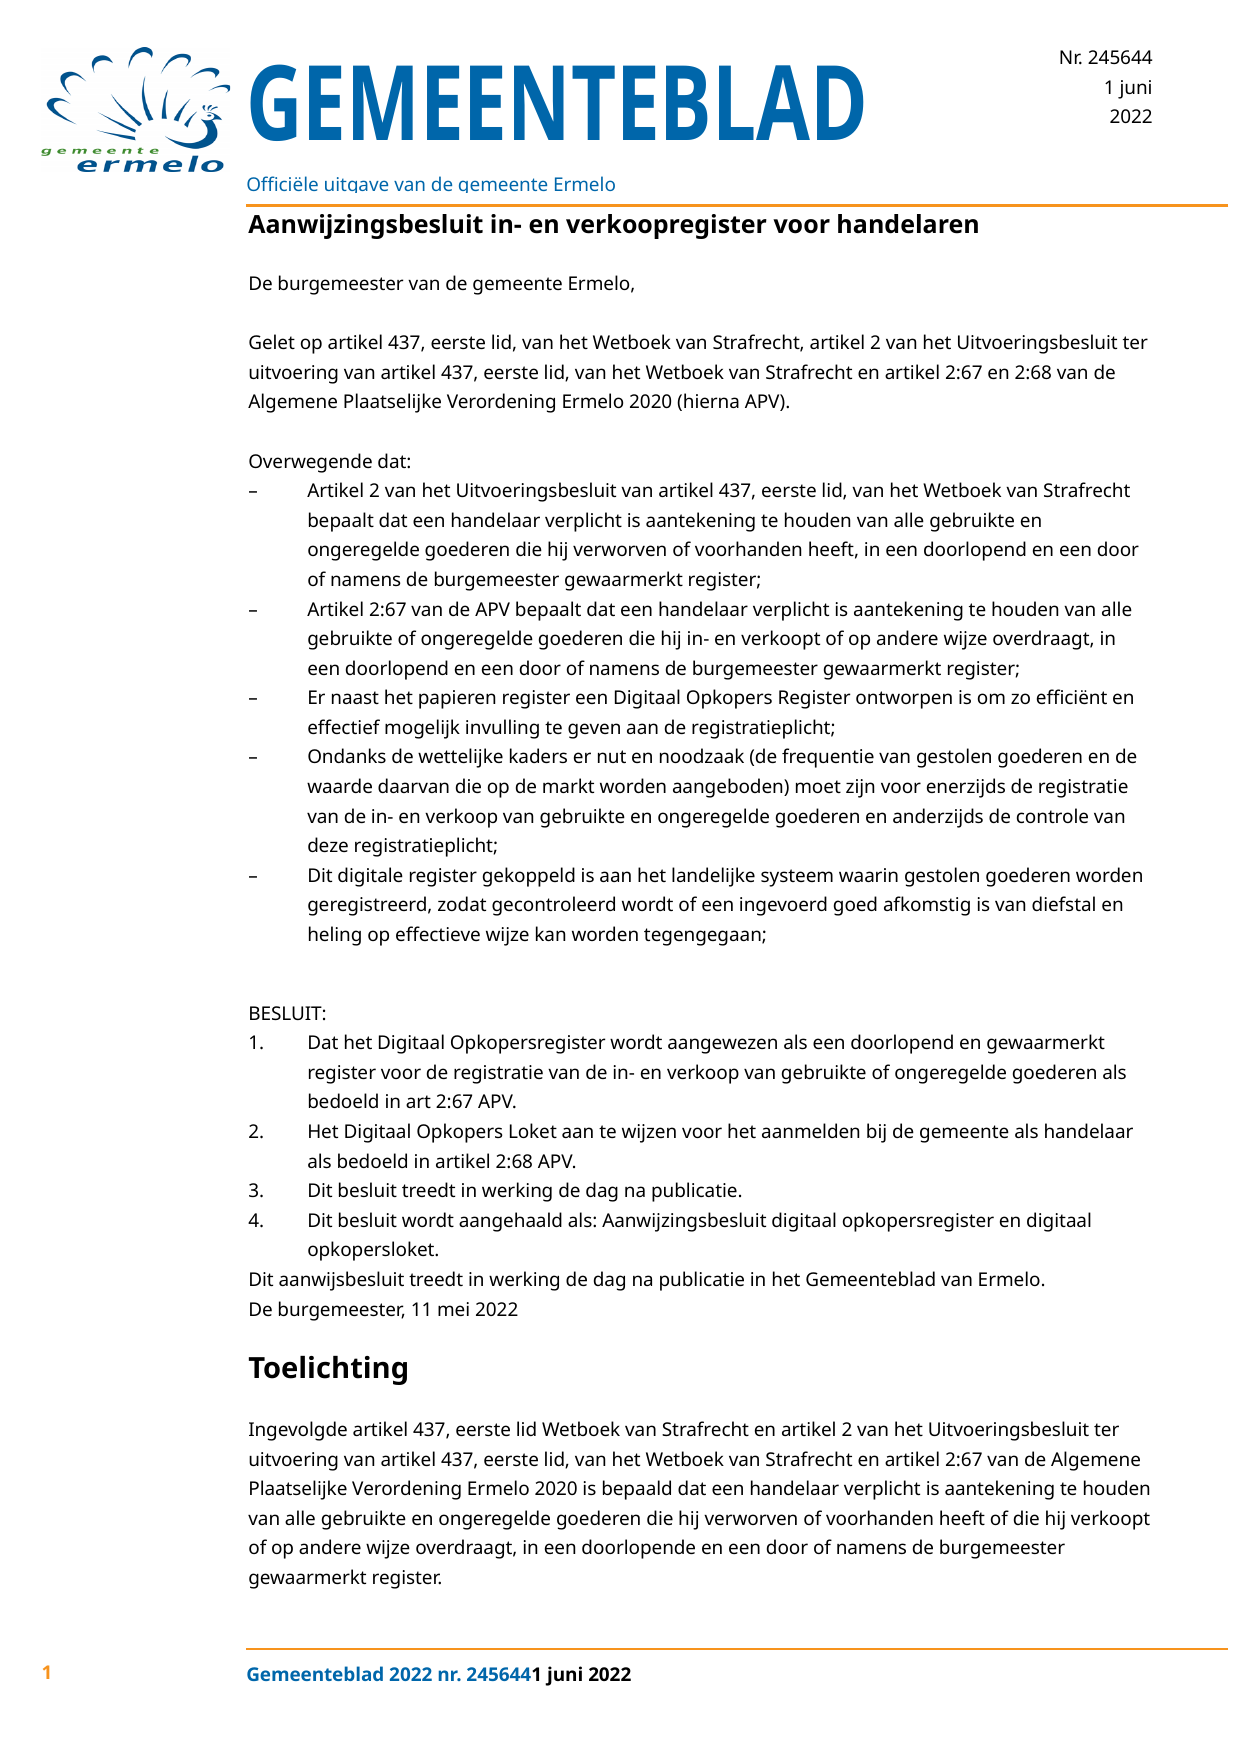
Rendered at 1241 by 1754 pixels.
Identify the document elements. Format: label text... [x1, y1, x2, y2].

text Dit aanwijsbesluit treedt in werking de dag na publicatie in het Gemeenteblad van Ermelo. [248, 1266, 1152, 1292]
list Dat het Digitaal Opkopersregister wordt aangewezen als een doorlopend en gewaarmerkt register voor de registratie van de in- en verkoop van gebruikte of ongeregelde goederen als bedoeld in art 2:67 APV. [248, 1029, 1152, 1114]
text BESLUIT: [248, 1000, 1152, 1026]
list Artikel 2:67 van de APV bepaalt dat een handelaar verplicht is aantekening te houden van alle gebruikte of ongeregelde goederen die hij in- en verkoopt of op andere wijze overdraagt, in een doorlopend en een door of namens de burgemeester gewaarmerkt register; [248, 596, 1152, 681]
list Dit besluit wordt aangehaald als: Aanwijzingsbesluit digitaal opkopersregister en digitaal opkopersloket. [248, 1207, 1152, 1262]
list Er naast het papieren register een Digitaal Opkopers Register ontworpen is om zo efficiënt en effectief mogelijk invulling te geven aan de registratieplicht; [248, 684, 1152, 740]
text De burgemeester van de gemeente Ermelo, [248, 270, 1152, 296]
text Aanwijzingsbesluit in- en verkoopregister voor handelaren [248, 207, 1152, 241]
picture [41, 47, 231, 172]
text Ingevolgde artikel 437, eerste lid Wetboek van Strafrecht en artikel 2 van het Uitvoeringsbesluit ter uitvoering van artikel 437, eerste lid, van het Wetboek van Strafrecht en artikel 2:67 van de Algemene Plaatselijke Verordening Ermelo 2020 is bepaald dat een handelaar verplicht is aantekening te houden van alle gebruikte en ongeregelde goederen die hij verworven of voorhanden heeft of die hij verkoopt of op andere wijze overdraagt, in een doorlopende en een door of namens de burgemeester gewaarmerkt register. [248, 1416, 1152, 1590]
list Artikel 2 van het Uitvoeringsbesluit van artikel 437, eerste lid, van het Wetboek van Strafrecht bepaalt dat een handelaar verplicht is aantekening te houden van alle gebruikte en ongeregelde goederen die hij verworven of voorhanden heeft, in een doorlopend en een door of namens de burgemeester gewaarmerkt register; [248, 477, 1152, 592]
text Overwegende dat: [248, 448, 1152, 473]
list Dit besluit treedt in werking de dag na publicatie. [248, 1177, 1152, 1203]
list Ondanks de wettelijke kaders er nut en noodzaak (de frequentie van gestolen goederen en de waarde daarvan die op de markt worden aangeboden) moet zijn voor enerzijds de registratie van de in- en verkoop van gebruikte en ongeregelde goederen en anderzijds de controle van deze registratieplicht; [248, 744, 1152, 858]
list Dit digitale register gekoppeld is aan het landelijke systeem waarin gestolen goederen worden geregistreerd, zodat gecontroleerd wordt of een ingevoerd goed afkomstig is van diefstal en heling op effectieve wijze kan worden tegengegaan; [248, 862, 1152, 947]
text De burgemeester, 11 mei 2022 [248, 1296, 1152, 1322]
text Gelet op artikel 437, eerste lid, van het Wetboek van Strafrecht, artikel 2 van het Uitvoeringsbesluit ter uitvoering van artikel 437, eerste lid, van het Wetboek van Strafrecht en artikel 2:67 en 2:68 van de Algemene Plaatselijke Verordening Ermelo 2020 (hierna APV). [248, 329, 1152, 414]
text Toelichting [248, 1347, 1152, 1387]
list Het Digitaal Opkopers Loket aan te wijzen voor het aanmelden bij de gemeente als handelaar als bedoeld in artikel 2:68 APV. [248, 1118, 1152, 1174]
